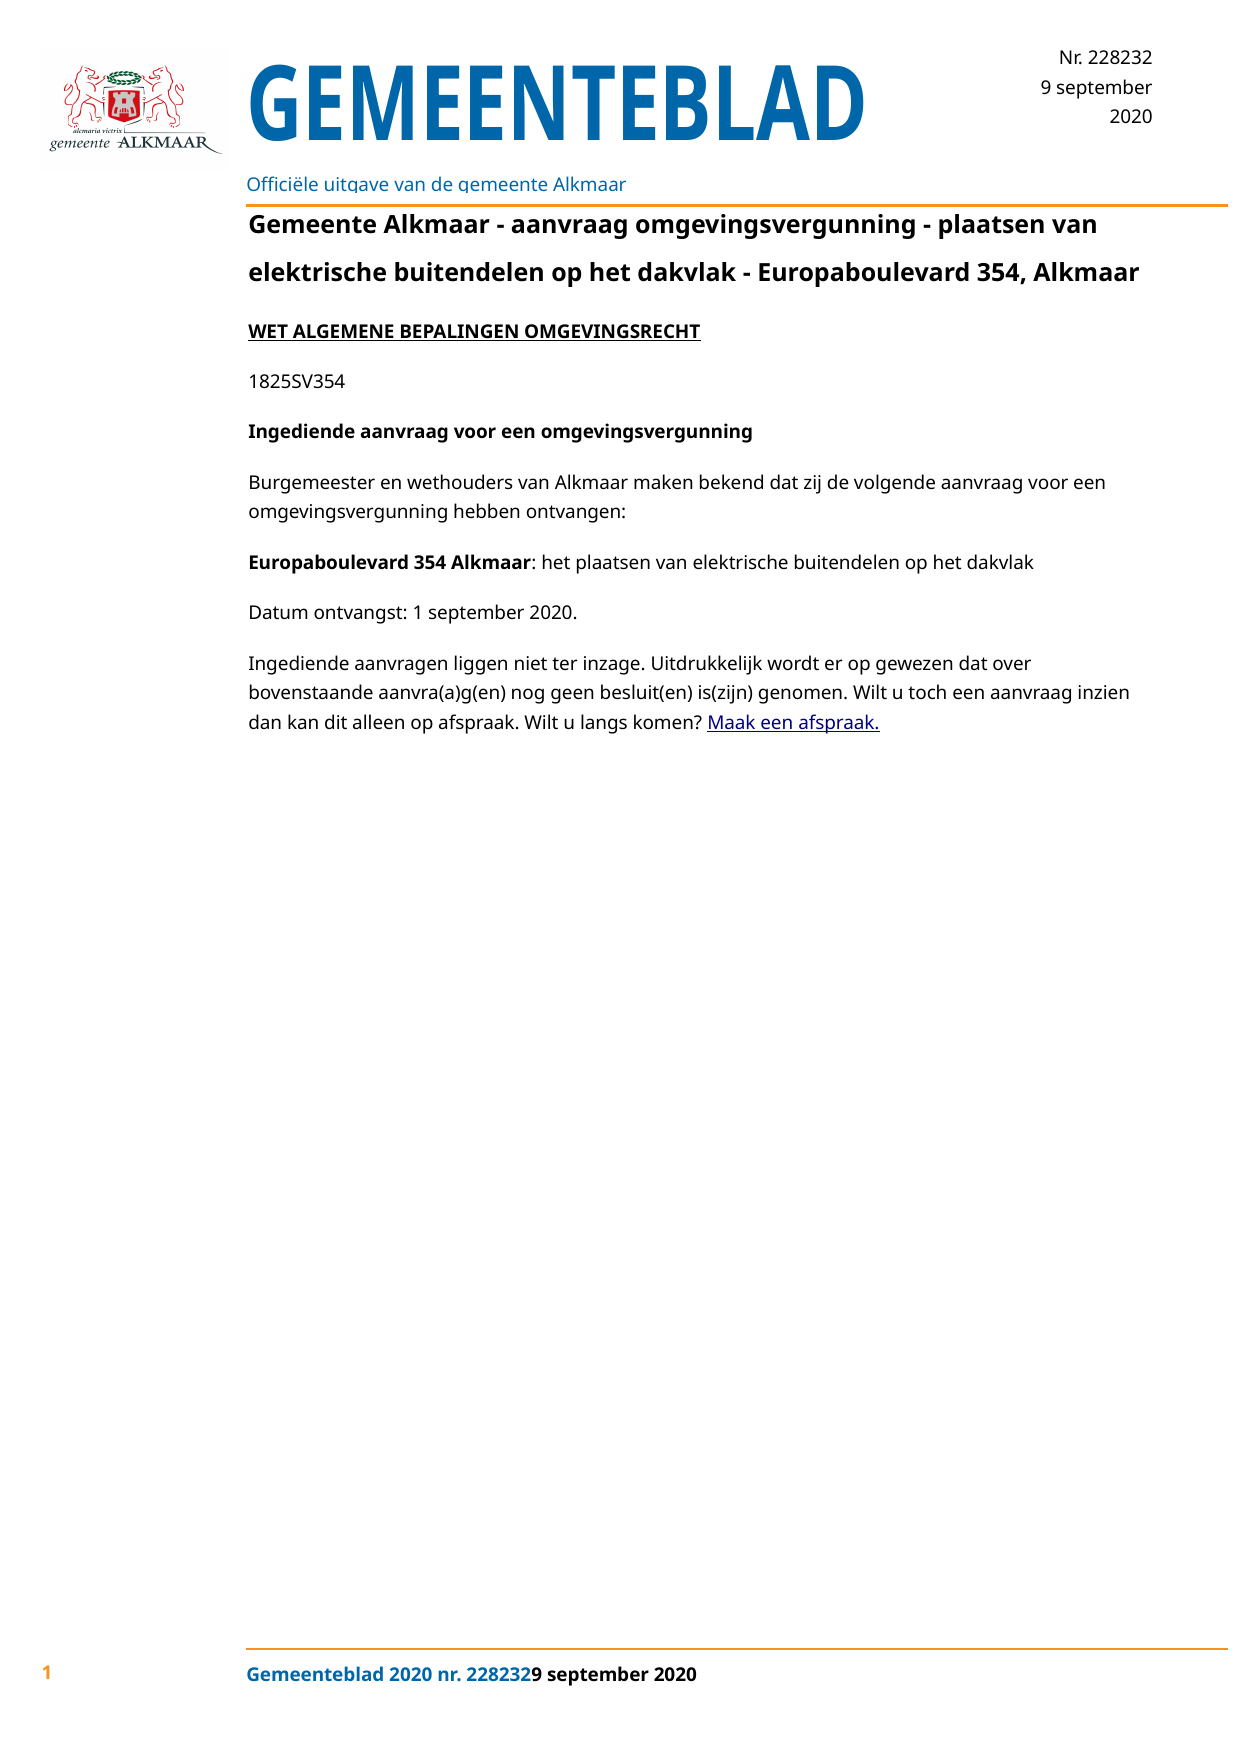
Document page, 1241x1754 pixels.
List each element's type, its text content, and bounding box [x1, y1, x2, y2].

text Burgemeester en wethouders van Alkmaar maken bekend dat zij de volgende aanvraag voor een omgevingsvergunning hebben ontvangen: [248, 469, 1152, 524]
text Gemeente Alkmaar - aanvraag omgevingsvergunning - plaatsen van elektrische buitendelen op het dakvlak - Europaboulevard 354, Alkmaar [248, 207, 1152, 288]
text Ingediende aanvraag voor een omgevingsvergunning [248, 419, 1152, 444]
text Ingediende aanvragen liggen niet ter inzage. Uitdrukkelijk wordt er op gewezen dat over bovenstaande aanvra(a)g(en) nog geen besluit(en) is(zijn) genomen. Wilt u toch een aanvraag inzien dan kan dit alleen op afspraak. Wilt u langs komen? Maak een afspraak. [248, 650, 1152, 735]
text Europaboulevard 354 Alkmaar: het plaatsen van elektrische buitendelen op het dakvlak [248, 549, 1152, 575]
picture [41, 47, 231, 172]
text WET ALGEMENE BEPALINGEN OMGEVINGSRECHT [248, 318, 1152, 344]
text Datum ontvangst: 1 september 2020. [248, 599, 1152, 625]
text 1825SV354 [248, 368, 1152, 394]
